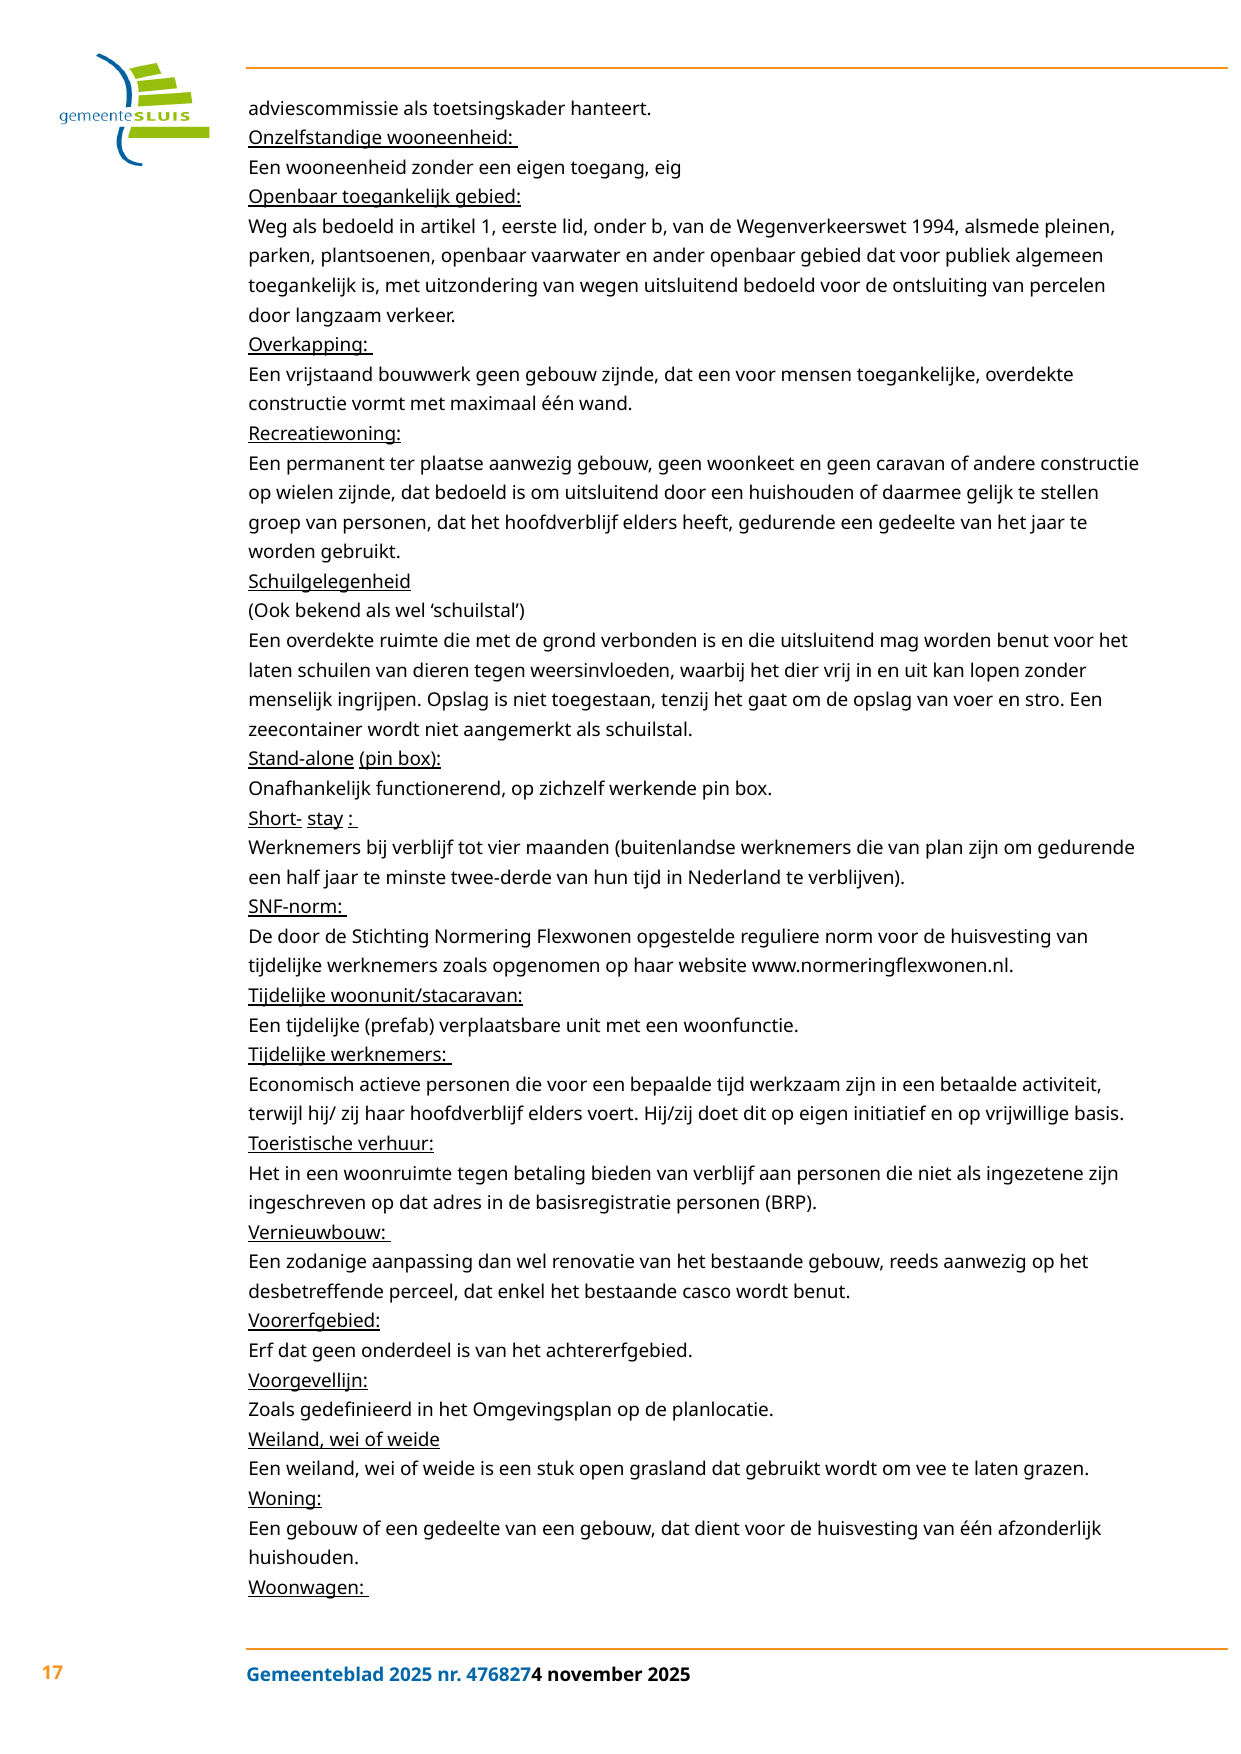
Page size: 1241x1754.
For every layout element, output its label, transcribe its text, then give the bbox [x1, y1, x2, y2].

text Een overdekte ruimte die met de grond verbonden is en die uitsluitend mag worden benut voor het laten schuilen van dieren tegen weersinvloeden, waarbij het dier vrij in en uit kan lopen zonder menselijk ingrijpen. Opslag is niet toegestaan, tenzij het gaat om de opslag van voer en stro. Een zeecontainer wordt niet aangemerkt als schuilstal. [248, 627, 1152, 742]
text Vernieuwbouw: [248, 1219, 1152, 1245]
text Stand-alone (pin box): [248, 746, 1152, 771]
text Recreatiewoning: [248, 420, 1152, 446]
picture [41, 47, 231, 172]
text (Ook bekend als wel ‘schuilstal’) [248, 598, 1152, 623]
text Weg als bedoeld in artikel 1, eerste lid, onder b, van de Wegenverkeerswet 1994, alsmede pleinen, parken, plantsoenen, openbaar vaarwater en ander openbaar gebied dat voor publiek algemeen toegankelijk is, met uitzondering van wegen uitsluitend bedoeld voor de ontsluiting van percelen door langzaam verkeer. [248, 213, 1152, 328]
text adviescommissie als toetsingskader hanteert. [248, 95, 1152, 121]
text Weiland, wei of weide [248, 1426, 1152, 1452]
text Een tijdelijke (prefab) verplaatsbare unit met een woonfunctie. [248, 1012, 1152, 1038]
text Een permanent ter plaatse aanwezig gebouw, geen woonkeet en geen caravan of andere constructie op wielen zijnde, dat bedoeld is om uitsluitend door een huishouden of daarmee gelijk te stellen groep van personen, dat het hoofdverblijf elders heeft, gedurende een gedeelte van het jaar te worden gebruikt. [248, 450, 1152, 564]
text Economisch actieve personen die voor een bepaalde tijd werkzaam zijn in een betaalde activiteit, terwijl hij/ zij haar hoofdverblijf elders voert. Hij/zij doet dit op eigen initiatief en op vrijwillige basis. [248, 1071, 1152, 1126]
text Werknemers bij verblijf tot vier maanden (buitenlandse werknemers die van plan zijn om gedurende een half jaar te minste twee-derde van hun tijd in Nederland te verblijven). [248, 834, 1152, 890]
text Zoals gedefinieerd in het Omgevingsplan op de planlocatie. [248, 1396, 1152, 1422]
text Woning: [248, 1485, 1152, 1511]
text Woonwagen: [248, 1574, 1152, 1600]
text SNF-norm: [248, 893, 1152, 919]
text Onafhankelijk functionerend, op zichzelf werkende pin box. [248, 775, 1152, 801]
text Openbaar toegankelijk gebied: [248, 183, 1152, 209]
text Short- stay : [248, 805, 1152, 831]
text Overkapping: [248, 331, 1152, 357]
text Tijdelijke woonunit/stacaravan: [248, 982, 1152, 1008]
text Schuilgelegenheid [248, 568, 1152, 594]
text Voorerfgebied: [248, 1308, 1152, 1333]
text Erf dat geen onderdeel is van het achtererfgebied. [248, 1337, 1152, 1363]
text Een wooneenheid zonder een eigen toegang, eig [248, 154, 1152, 180]
text Een vrijstaand bouwwerk geen gebouw zijnde, dat een voor mensen toegankelijke, overdekte constructie vormt met maximaal één wand. [248, 361, 1152, 416]
text Toeristische verhuur: [248, 1130, 1152, 1156]
text Onzelfstandige wooneenheid: [248, 124, 1152, 150]
text Het in een woonruimte tegen betaling bieden van verblijf aan personen die niet als ingezetene zijn ingeschreven op dat adres in de basisregistratie personen (BRP). [248, 1160, 1152, 1215]
text Een zodanige aanpassing dan wel renovatie van het bestaande gebouw, reeds aanwezig op het desbetreffende perceel, dat enkel het bestaande casco wordt benut. [248, 1248, 1152, 1304]
text De door de Stichting Normering Flexwonen opgestelde reguliere norm voor de huisvesting van tijdelijke werknemers zoals opgenomen op haar website www.normeringflexwonen.nl. [248, 923, 1152, 978]
text Een weiland, wei of weide is een stuk open grasland dat gebruikt wordt om vee te laten grazen. [248, 1456, 1152, 1481]
text Tijdelijke werknemers: [248, 1041, 1152, 1067]
text Een gebouw of een gedeelte van een gebouw, dat dient voor de huisvesting van één afzonderlijk huishouden. [248, 1515, 1152, 1570]
text Voorgevellijn: [248, 1367, 1152, 1393]
